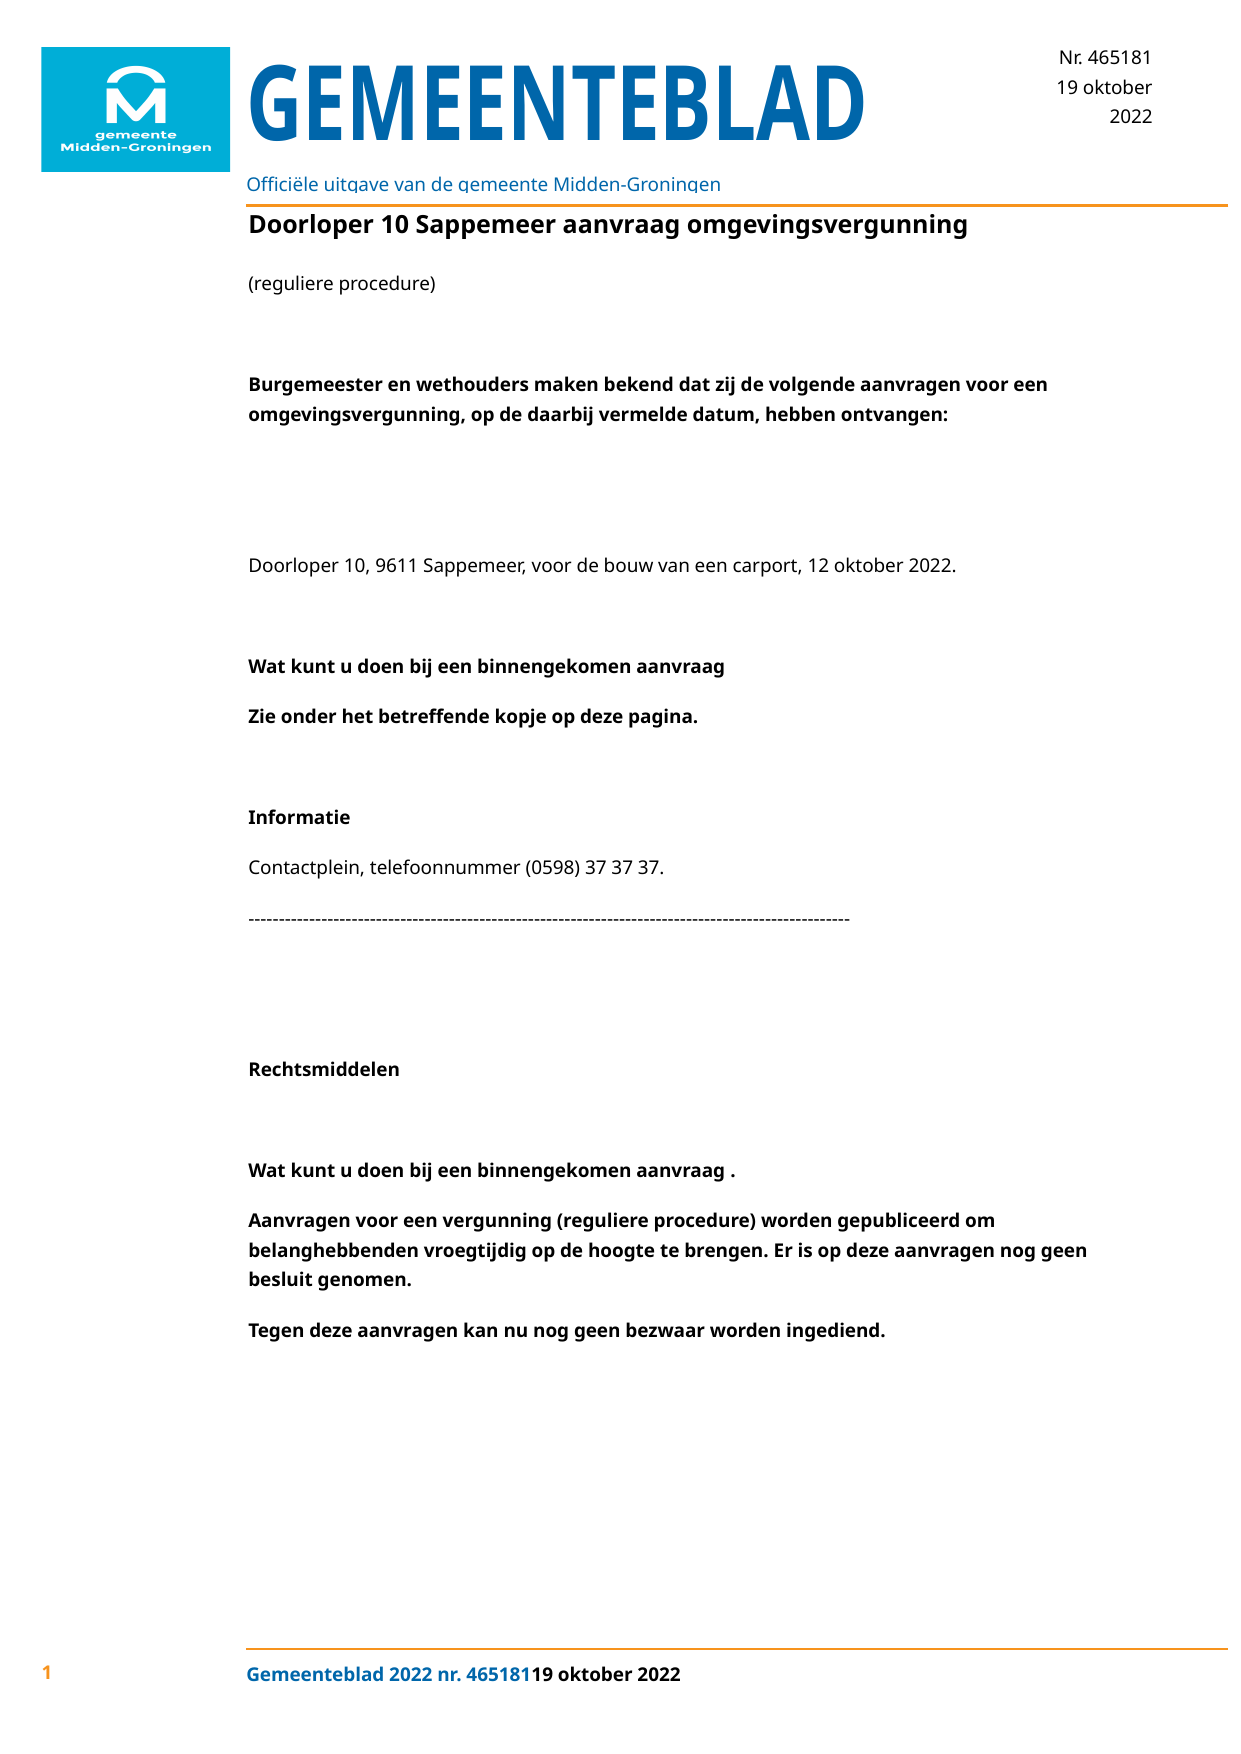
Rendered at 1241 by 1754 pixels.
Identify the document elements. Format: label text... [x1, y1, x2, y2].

text Burgemeester en wethouders maken bekend dat zij de volgende aanvragen voor een omgevingsvergunning, op de daarbij vermelde datum, hebben ontvangen: [248, 371, 1152, 426]
text (reguliere procedure) [248, 270, 1152, 296]
text Wat kunt u doen bij een binnengekomen aanvraag . [248, 1157, 1152, 1183]
text Doorloper 10 Sappemeer aanvraag omgevingsvergunning [248, 207, 1152, 241]
picture [108, 66, 164, 82]
text Rechtsmiddelen [248, 1056, 1152, 1082]
text Zie onder het betreffende kopje op deze pagina. [248, 703, 1152, 729]
picture [184, 146, 190, 153]
text Informatie [248, 804, 1152, 830]
text Aanvragen voor een vergunning (reguliere procedure) worden gepubliceerd om belanghebbenden vroegtijdig op de hoogte te brengen. Er is op deze aanvragen nog geen besluit genomen. [248, 1207, 1152, 1292]
text --------------------------------------------------------------------------------------------------- [248, 905, 1152, 931]
picture [107, 89, 165, 122]
text Contactplein, telefoonnummer (0598) 37 37 37. [248, 854, 1152, 880]
text Doorloper 10, 9611 Sappemeer, voor de bouw van een carport, 12 oktober 2022. [248, 552, 1152, 578]
text Tegen deze aanvragen kan nu nog geen bezwaar worden ingediend. [248, 1317, 1152, 1343]
text Wat kunt u doen bij een binnengekomen aanvraag [248, 653, 1152, 678]
